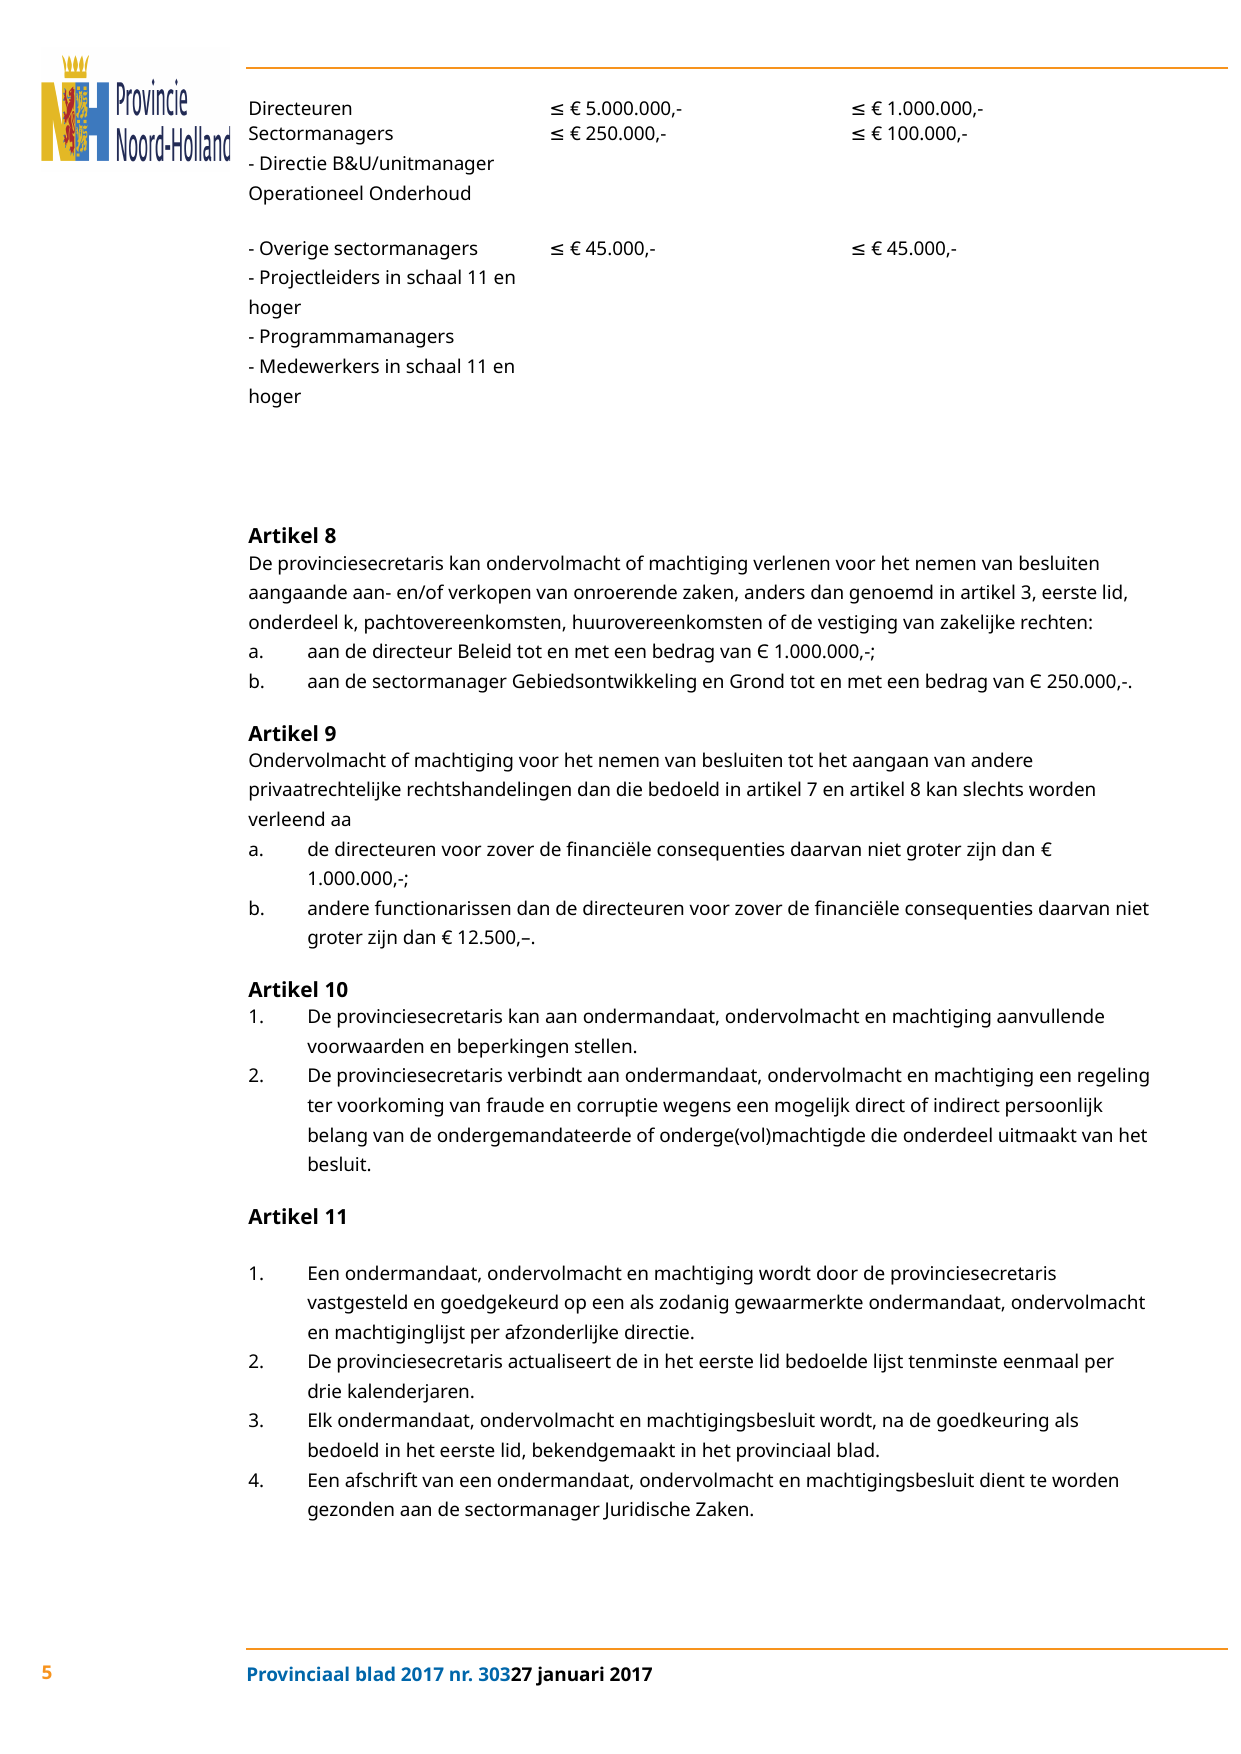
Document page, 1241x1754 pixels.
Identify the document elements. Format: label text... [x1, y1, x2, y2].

list Elk ondermandaat, ondervolmacht en machtigingsbesluit wordt, na de goedkeuring als bedoeld in het eerste lid, bekendgemaakt in het provinciaal blad. [248, 1408, 1152, 1463]
text Artikel 10 [248, 975, 1152, 1003]
table_cell ≤ € 250.000,- [549, 121, 850, 235]
table_cell ≤ € 1.000.000,- [850, 95, 1152, 121]
list aan de directeur Beleid tot en met een bedrag van Є 1.000.000,-; [248, 639, 1152, 664]
list de directeuren voor zover de financiële consequenties daarvan niet groter zijn dan € 1.000.000,-; [248, 836, 1152, 891]
text Artikel 9 [248, 719, 1152, 747]
table_cell Sectormanagers - Directie B&U/unitmanager Operationeel Onderhoud [248, 121, 549, 235]
table_cell Directeuren [248, 95, 549, 121]
picture [41, 47, 231, 172]
list Een afschrift van een ondermandaat, ondervolmacht en machtigingsbesluit dient te worden gezonden aan de sectormanager Juridische Zaken. [248, 1467, 1152, 1522]
table_cell ≤ € 100.000,- [850, 121, 1152, 235]
table_cell - Overige sectormanagers - Projectleiders in schaal 11 en hoger - Programmamanagers - Medewerkers in schaal 11 en hoger [248, 235, 549, 409]
text Ondervolmacht of machtiging voor het nemen van besluiten tot het aangaan van andere privaatrechtelijke rechtshandelingen dan die bedoeld in artikel 7 en artikel 8 kan slechts worden verleend aa [248, 747, 1152, 832]
list De provinciesecretaris verbindt aan ondermandaat, ondervolmacht en machtiging een regeling ter voorkoming van fraude en corruptie wegens een mogelijk direct of indirect persoonlijk belang van de ondergemandateerde of onderge(vol)machtigde die onderdeel uitmaakt van het besluit. [248, 1063, 1152, 1177]
list De provinciesecretaris kan aan ondermandaat, ondervolmacht en machtiging aanvullende voorwaarden en beperkingen stellen. [248, 1003, 1152, 1059]
text Artikel 11 [248, 1202, 1152, 1230]
list andere functionarissen dan de directeuren voor zover de financiële consequenties daarvan niet groter zijn dan € 12.500,–. [248, 895, 1152, 950]
table_cell ≤ € 45.000,- [850, 235, 1152, 409]
list Een ondermandaat, ondervolmacht en machtiging wordt door de provinciesecretaris vastgesteld en goedgekeurd op een als zodanig gewaarmerkte ondermandaat, ondervolmacht en machtiginglijst per afzonderlijke directie. [248, 1260, 1152, 1345]
table_cell ≤ € 45.000,- [549, 235, 850, 409]
text Artikel 8 [248, 521, 1152, 550]
list aan de sectormanager Gebiedsontwikkeling en Grond tot en met een bedrag van Є 250.000,-. [248, 668, 1152, 694]
table_cell ≤ € 5.000.000,- [549, 95, 850, 121]
list De provinciesecretaris actualiseert de in het eerste lid bedoelde lijst tenminste eenmaal per drie kalenderjaren. [248, 1348, 1152, 1404]
text De provinciesecretaris kan ondervolmacht of machtiging verlenen voor het nemen van besluiten aangaande aan- en/of verkopen van onroerende zaken, anders dan genoemd in artikel 3, eerste lid, onderdeel k, pachtovereenkomsten, huurovereenkomsten of de vestiging van zakelijke rechten: [248, 550, 1152, 635]
